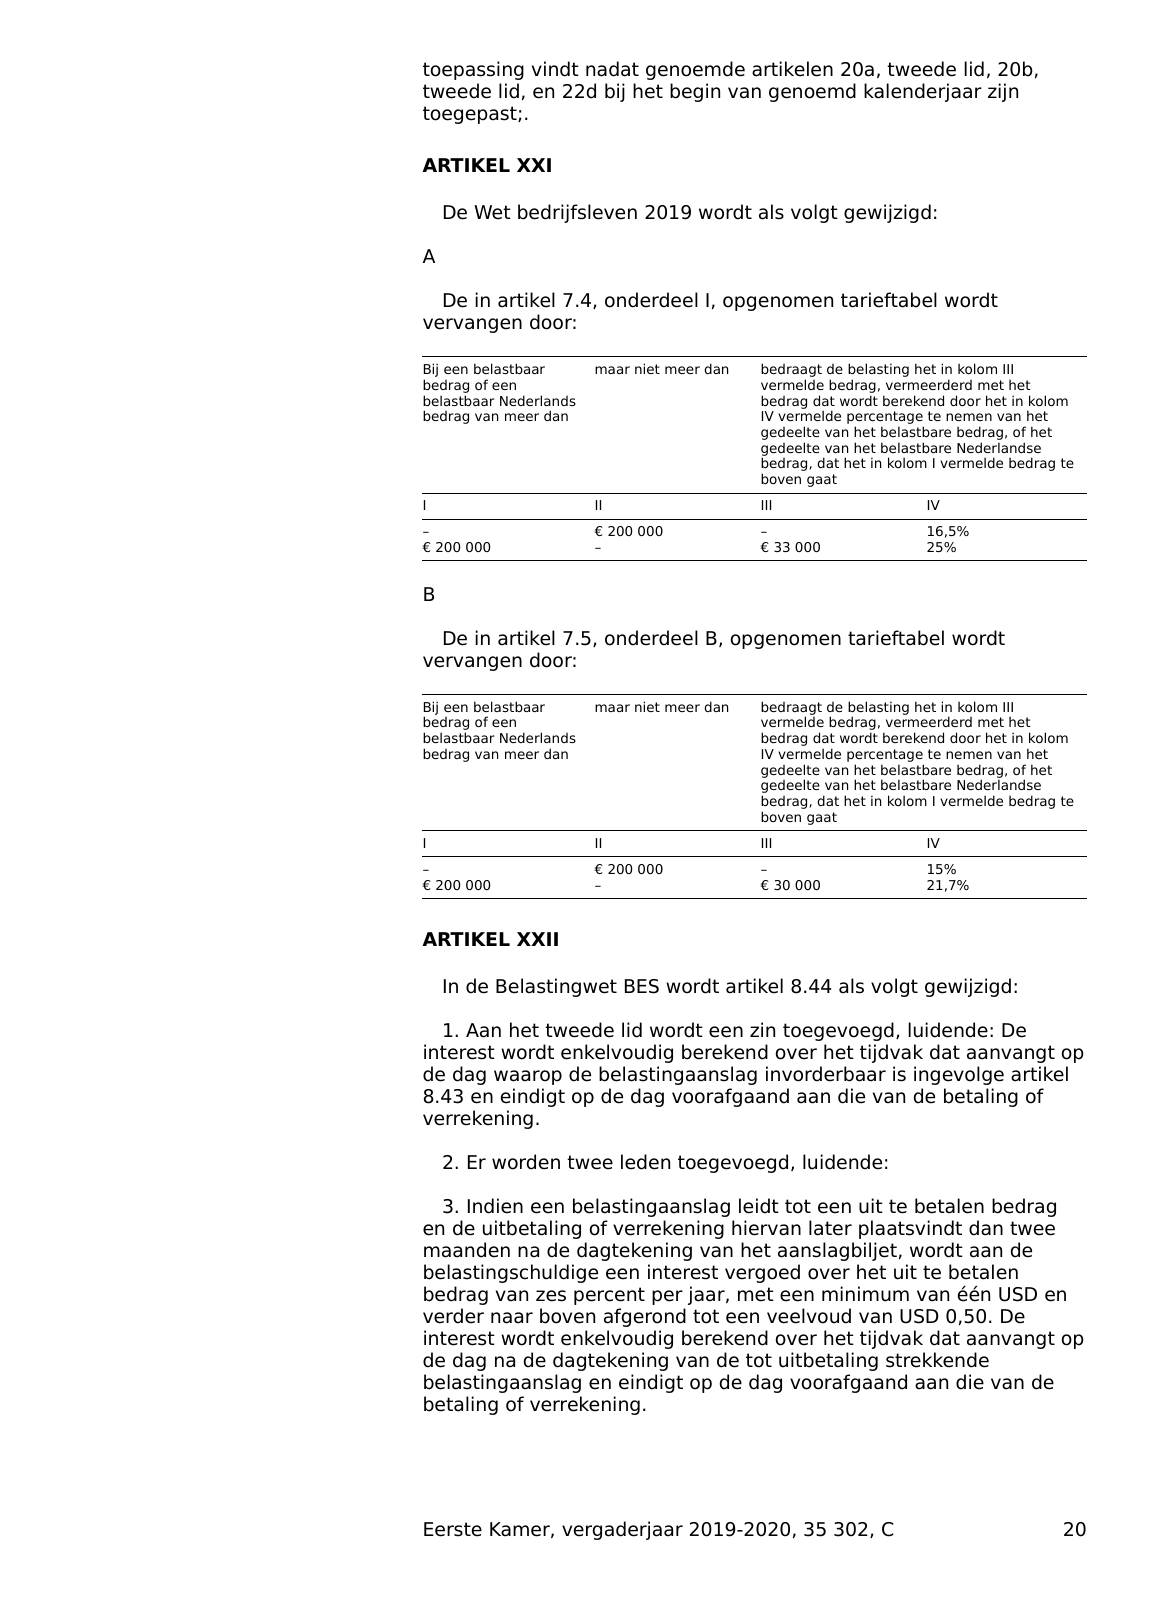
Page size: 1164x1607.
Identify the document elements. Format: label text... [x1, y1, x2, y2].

text toepassing vindt nadat genoemde artikelen 20a, tweede lid, 20b, tweede lid, en 22d bij het begin van genoemd kalenderjaar zijn toegepast;. [422, 59, 1087, 125]
text De in artikel 7.4, onderdeel I, opgenomen tarieftabel wordt vervangen door: [422, 290, 1087, 334]
table_cell I [422, 494, 588, 518]
table_cell € 200 000 [588, 520, 754, 540]
text 2. Er worden twee leden toegevoegd, luidende: [422, 1152, 1087, 1174]
table_header bedraagt de belasting het in kolom III vermelde bedrag, vermeerderd met het bedrag dat wordt berekend door het in kolom IV vermelde percentage te nemen van het gedeelte van het belastbare bedrag, of het gedeelte van het belastbare Nederlandse bedrag, dat het in kolom I vermelde bedrag te boven gaat [754, 357, 1087, 492]
text 3. Indien een belastingaanslag leidt tot een uit te betalen bedrag en de uitbetaling of verrekening hiervan later plaatsvindt dan twee maanden na de dagtekening van het aanslagbiljet, wordt aan de belastingschuldige een interest vergoed over het uit te betalen bedrag van zes percent per jaar, met een minimum van één USD en verder naar boven afgerond tot een veelvoud van USD 0,50. De interest wordt enkelvoudig berekend over het tijdvak dat aanvangt op de dag na de dagtekening van de tot uitbetaling strekkende belastingaanslag en eindigt op de dag voorafgaand aan die van de betaling of verrekening. [422, 1196, 1087, 1416]
subtitle ARTIKEL XXI [422, 155, 1087, 177]
table_cell 15% [921, 857, 1087, 877]
table_cell – [422, 857, 588, 877]
table_cell III [754, 494, 921, 518]
table_cell II [588, 494, 754, 518]
table_cell – [588, 878, 754, 898]
table_header Bij een belastbaar bedrag of een belastbaar Nederlands bedrag van meer dan [422, 357, 588, 492]
table_cell 25% [921, 540, 1087, 560]
table_header Bij een belastbaar bedrag of een belastbaar Nederlands bedrag van meer dan [422, 695, 588, 830]
text A [422, 246, 1087, 268]
table_cell € 200 000 [422, 878, 588, 898]
table_cell – [754, 520, 921, 540]
text De Wet bedrijfsleven 2019 wordt als volgt gewijzigd: [422, 202, 1087, 224]
table_cell € 30 000 [754, 878, 921, 898]
table_cell 16,5% [921, 520, 1087, 540]
table_cell III [754, 831, 921, 856]
table_cell € 200 000 [422, 540, 588, 560]
table_cell IV [921, 831, 1087, 856]
text De in artikel 7.5, onderdeel B, opgenomen tarieftabel wordt vervangen door: [422, 628, 1087, 672]
table_header maar niet meer dan [588, 357, 754, 492]
subtitle ARTIKEL XXII [422, 929, 1087, 951]
table_cell – [422, 520, 588, 540]
table_cell IV [921, 494, 1087, 518]
table_cell € 200 000 [588, 857, 754, 877]
table_cell – [754, 857, 921, 877]
table_cell II [588, 831, 754, 856]
table_header bedraagt de belasting het in kolom III vermelde bedrag, vermeerderd met het bedrag dat wordt berekend door het in kolom IV vermelde percentage te nemen van het gedeelte van het belastbare bedrag, of het gedeelte van het belastbare Nederlandse bedrag, dat het in kolom I vermelde bedrag te boven gaat [754, 695, 1087, 830]
table_cell – [588, 540, 754, 560]
table_cell € 33 000 [754, 540, 921, 560]
table_header maar niet meer dan [588, 695, 754, 830]
text In de Belastingwet BES wordt artikel 8.44 als volgt gewijzigd: [422, 976, 1087, 998]
text B [422, 584, 1087, 606]
table_cell I [422, 831, 588, 856]
text 1. Aan het tweede lid wordt een zin toegevoegd, luidende: De interest wordt enkelvoudig berekend over het tijdvak dat aanvangt op de dag waarop de belastingaanslag invorderbaar is ingevolge artikel 8.43 en eindigt op de dag voorafgaand aan die van de betaling of verrekening. [422, 1020, 1087, 1130]
table_cell 21,7% [921, 878, 1087, 898]
